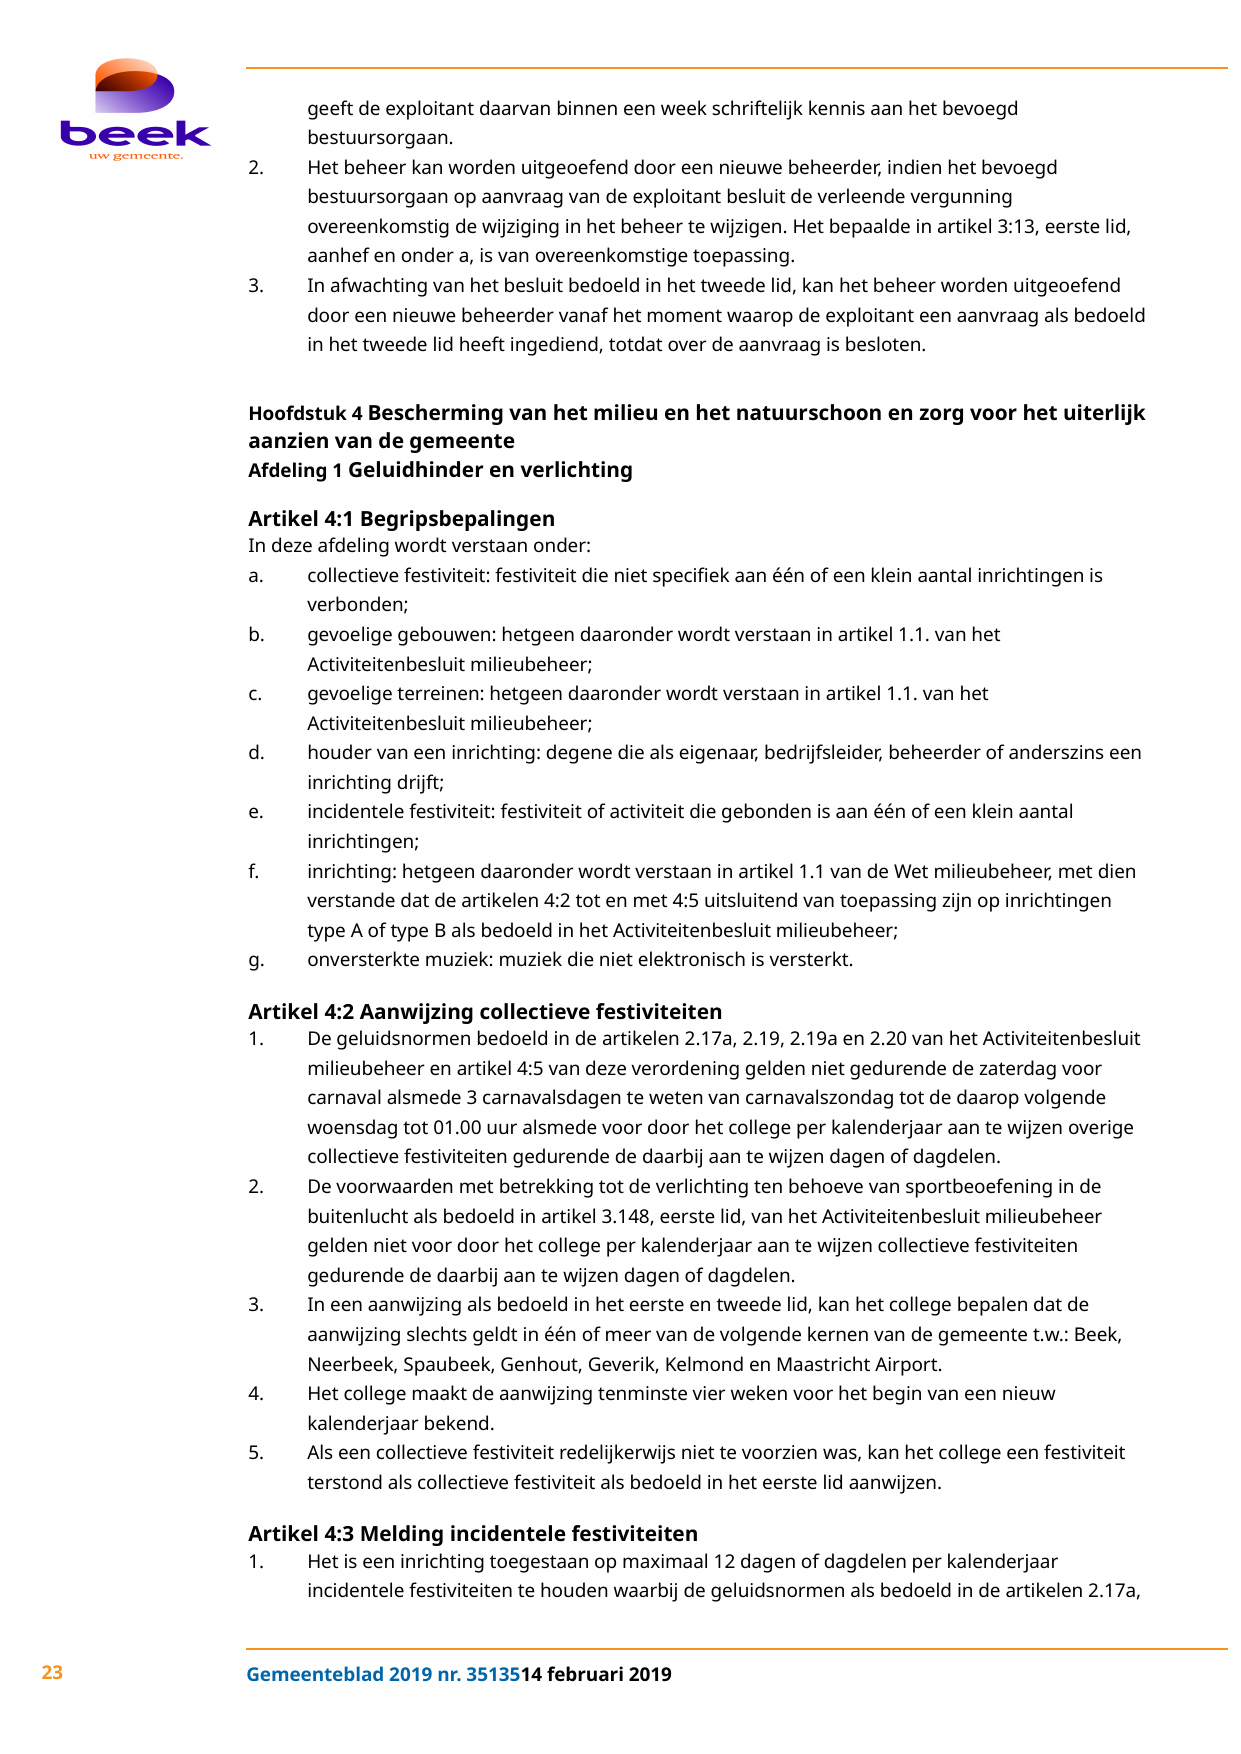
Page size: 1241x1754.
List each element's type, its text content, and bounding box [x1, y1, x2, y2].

picture [41, 47, 231, 172]
list gevoelige terreinen: hetgeen daaronder wordt verstaan in artikel 1.1. van het Activiteitenbesluit milieubeheer; [248, 680, 1152, 736]
list Het is een inrichting toegestaan op maximaal 12 dagen of dagdelen per kalenderjaar incidentele festiviteiten te houden waarbij de geluidsnormen als bedoeld in de artikelen 2.17a, [248, 1548, 1152, 1603]
text In deze afdeling wordt verstaan onder: [248, 532, 1152, 558]
list Als een collectieve festiviteit redelijkerwijs niet te voorzien was, kan het college een festiviteit terstond als collectieve festiviteit als bedoeld in het eerste lid aanwijzen. [248, 1439, 1152, 1495]
list inrichting: hetgeen daaronder wordt verstaan in artikel 1.1 van de Wet milieubeheer, met dien verstande dat de artikelen 4:2 tot en met 4:5 uitsluitend van toepassing zijn op inrichtingen type A of type B als bedoeld in het Activiteitenbesluit milieubeheer; [248, 858, 1152, 943]
list Het beheer kan worden uitgeoefend door een nieuwe beheerder, indien het bevoegd bestuursorgaan op aanvraag van de exploitant besluit de verleende vergunning overeenkomstig de wijziging in het beheer te wijzigen. Het bepaalde in artikel 3:13, eerste lid, aanhef en onder a, is van overeenkomstige toepassing. [248, 154, 1152, 268]
list In afwachting van het besluit bedoeld in het tweede lid, kan het beheer worden uitgeoefend door een nieuwe beheerder vanaf het moment waarop de exploitant een aanvraag als bedoeld in het tweede lid heeft ingediend, totdat over de aanvraag is besloten. [248, 272, 1152, 357]
text Artikel 4:1 Begripsbepalingen [248, 504, 1152, 532]
text Artikel 4:3 Melding incidentele festiviteiten [248, 1519, 1152, 1548]
list De voorwaarden met betrekking tot de verlichting ten behoeve van sportbeoefening in de buitenlucht als bedoeld in artikel 3.148, eerste lid, van het Activiteitenbesluit milieubeheer gelden niet voor door het college per kalenderjaar aan te wijzen collectieve festiviteiten gedurende de daarbij aan te wijzen dagen of dagdelen. [248, 1173, 1152, 1288]
text Artikel 4:2 Aanwijzing collectieve festiviteiten [248, 997, 1152, 1025]
list De geluidsnormen bedoeld in de artikelen 2.17a, 2.19, 2.19a en 2.20 van het Activiteitenbesluit milieubeheer en artikel 4:5 van deze verordening gelden niet gedurende de zaterdag voor carnaval alsmede 3 carnavalsdagen te weten van carnavalszondag tot de daarop volgende woensdag tot 01.00 uur alsmede voor door het college per kalenderjaar aan te wijzen overige collectieve festiviteiten gedurende de daarbij aan te wijzen dagen of dagdelen. [248, 1025, 1152, 1169]
list collectieve festiviteit: festiviteit die niet specifiek aan één of een klein aantal inrichtingen is verbonden; [248, 562, 1152, 617]
list gevoelige gebouwen: hetgeen daaronder wordt verstaan in artikel 1.1. van het Activiteitenbesluit milieubeheer; [248, 621, 1152, 676]
text Hoofdstuk 4 Bescherming van het milieu en het natuur­schoon en zorg voor het uiterlijk aanzien van de gemeente [248, 398, 1152, 455]
list houder van een inrichting: degene die als eigenaar, bedrijfsleider, beheerder of anderszins een inrichting drijft; [248, 739, 1152, 795]
list incidentele festiviteit: festiviteit of activiteit die gebonden is aan één of een klein aantal inrichtingen; [248, 799, 1152, 854]
text Afdeling 1 Geluidhinder en verlichting [248, 455, 1152, 483]
list In een aanwijzing als bedoeld in het eerste en tweede lid, kan het college bepalen dat de aanwijzing slechts geldt in één of meer van de volgende kernen van de gemeente t.w.: Beek, Neerbeek, Spaubeek, Genhout, Geverik, Kelmond en Maastricht Airport. [248, 1292, 1152, 1377]
list onversterkte muziek: muziek die niet elektronisch is versterkt. [248, 947, 1152, 972]
list Het college maakt de aanwijzing tenminste vier weken voor het begin van een nieuw kalenderjaar bekend. [248, 1380, 1152, 1436]
list geeft de exploitant daarvan binnen een week schriftelijk kennis aan het bevoegd bestuursorgaan. [248, 95, 1152, 150]
